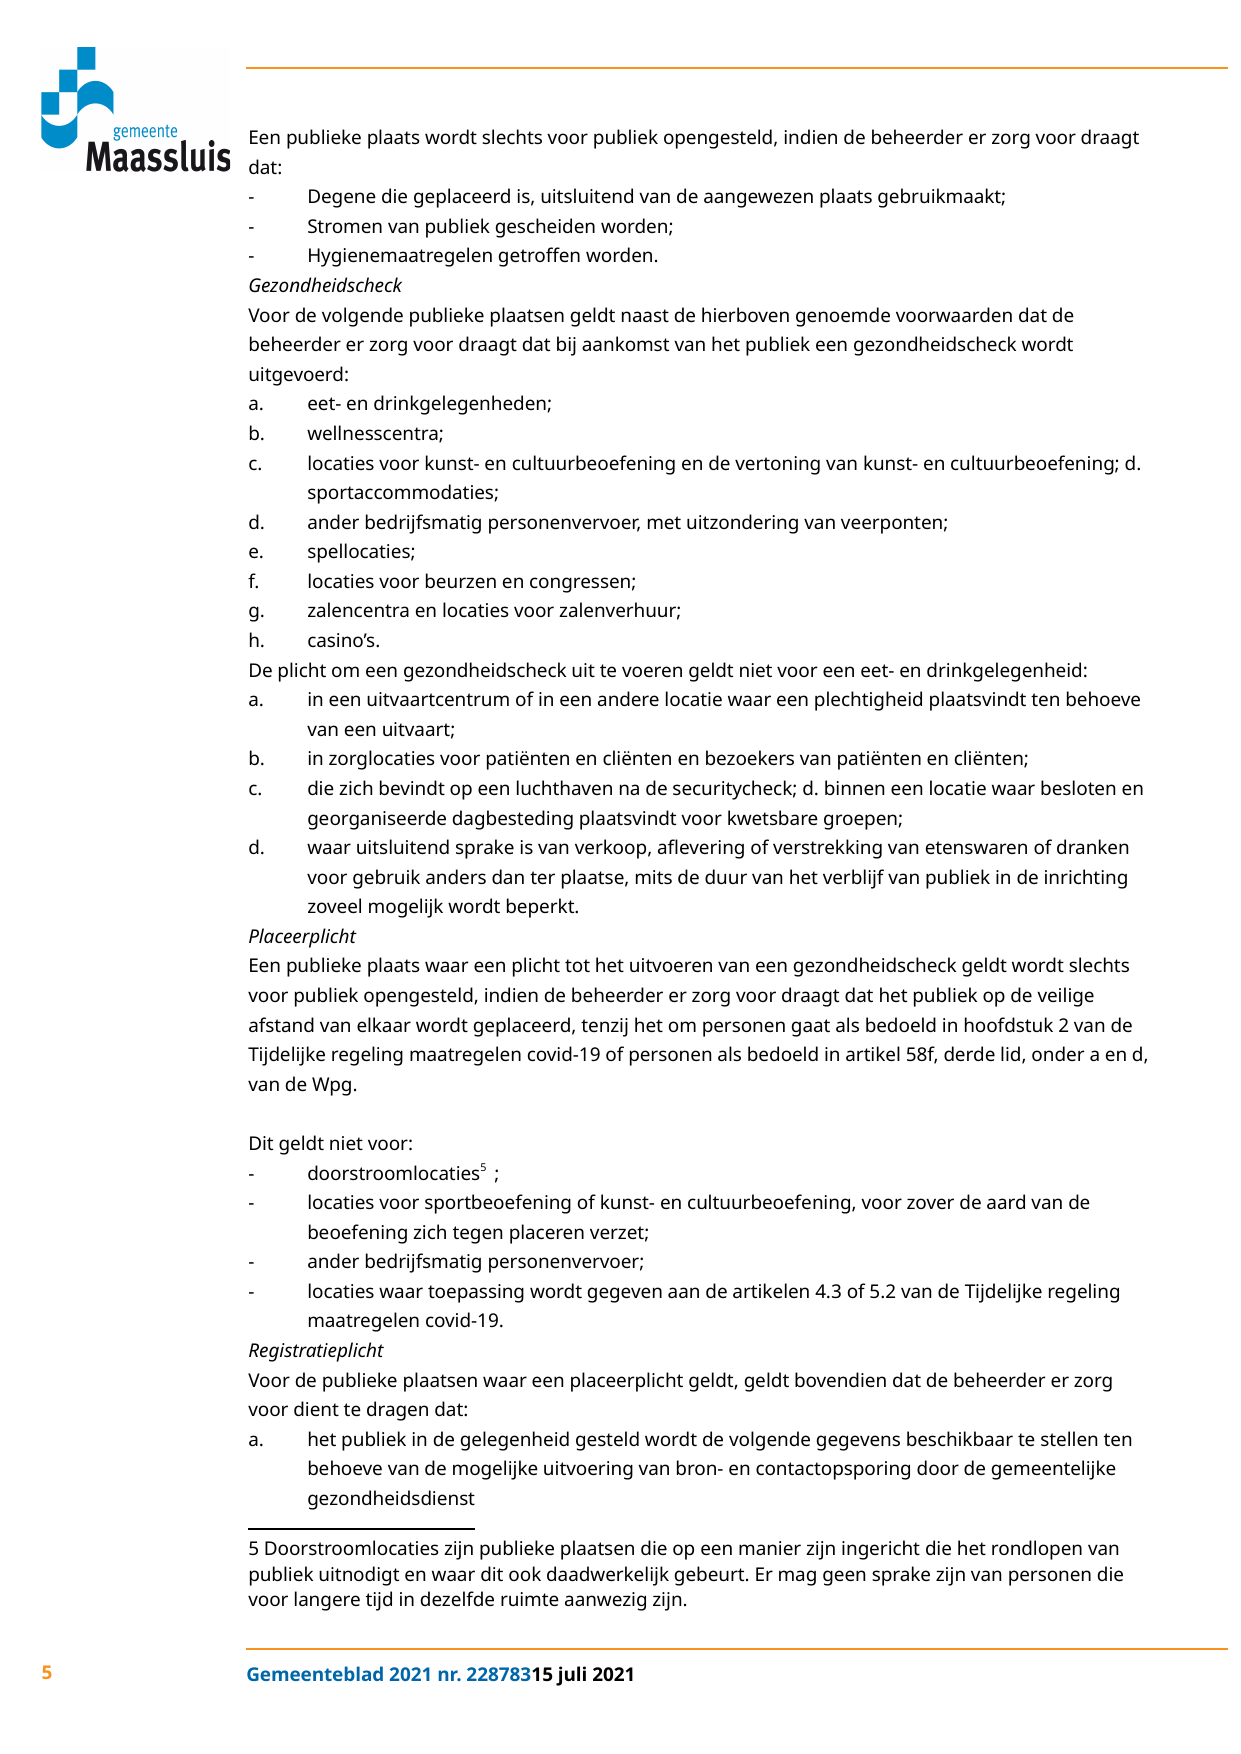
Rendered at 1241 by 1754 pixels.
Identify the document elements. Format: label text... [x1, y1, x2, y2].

list ander bedrijfsmatig personenvervoer; [248, 1248, 1152, 1274]
list Degene die geplaceerd is, uitsluitend van de aangewezen plaats gebruikmaakt; [248, 183, 1152, 209]
text Voor de publieke plaatsen waar een placeerplicht geldt, geldt bovendien dat de beheerder er zorg voor dient te dragen dat: [248, 1367, 1152, 1422]
list locaties voor beurzen en congressen; [248, 568, 1152, 594]
text De plicht om een gezondheidscheck uit te voeren geldt niet voor een eet- en drinkgelegenheid: [248, 657, 1152, 683]
list Doorstroomlocaties zijn publieke plaatsen die op een manier zijn ingericht die het rondlopen van publiek uitnodigt en waar dit ook daadwerkelijk gebeurt. Er mag geen sprake zijn van personen die voor langere tijd in dezelfde ruimte aanwezig zijn. [248, 1535, 1152, 1612]
list in zorglocaties voor patiënten en cliënten en bezoekers van patiënten en cliënten; [248, 746, 1152, 771]
text Voor de volgende publieke plaatsen geldt naast de hierboven genoemde voorwaarden dat de beheerder er zorg voor draagt dat bij aankomst van het publiek een gezondheidscheck wordt uitgevoerd: [248, 302, 1152, 387]
picture [41, 47, 231, 172]
list Stromen van publiek gescheiden worden; [248, 213, 1152, 239]
text Registratieplicht [248, 1337, 1152, 1363]
list Hygienemaatregelen getroffen worden. [248, 243, 1152, 268]
list doorstroomlocaties ; [248, 1160, 1152, 1186]
list ander bedrijfsmatig personenvervoer, met uitzondering van veerponten; [248, 509, 1152, 535]
list wellnesscentra; [248, 420, 1152, 446]
list casino’s. [248, 627, 1152, 653]
list die zich bevindt op een luchthaven na de securitycheck; d. binnen een locatie waar besloten en georganiseerde dagbesteding plaatsvindt voor kwetsbare groepen; [248, 775, 1152, 831]
text Placeerplicht [248, 923, 1152, 949]
list locaties voor kunst- en cultuurbeoefening en de vertoning van kunst- en cultuurbeoefening; d. sportaccommodaties; [248, 450, 1152, 505]
list eet- en drinkgelegenheden; [248, 391, 1152, 416]
list waar uitsluitend sprake is van verkoop, aflevering of verstrekking van etenswaren of dranken voor gebruik anders dan ter plaatse, mits de duur van het verblijf van publiek in de inrichting zoveel mogelijk wordt beperkt. [248, 834, 1152, 919]
list zalencentra en locaties voor zalenverhuur; [248, 598, 1152, 623]
list het publiek in de gelegenheid gesteld wordt de volgende gegevens beschikbaar te stellen ten behoeve van de mogelijke uitvoering van bron- en contactopsporing door de gemeentelijke gezondheidsdienst [248, 1426, 1152, 1511]
text Een publieke plaats wordt slechts voor publiek opengesteld, indien de beheerder er zorg voor draagt dat: [248, 124, 1152, 180]
text Gezondheidscheck [248, 272, 1152, 298]
text Een publieke plaats waar een plicht tot het uitvoeren van een gezondheidscheck geldt wordt slechts voor publiek opengesteld, indien de beheerder er zorg voor draagt dat het publiek op de veilige afstand van elkaar wordt geplaceerd, tenzij het om personen gaat als bedoeld in hoofdstuk 2 van de Tijdelijke regeling maatregelen covid-19 of personen als bedoeld in artikel 58f, derde lid, onder a en d, van de Wpg. [248, 953, 1152, 1097]
list spellocaties; [248, 538, 1152, 564]
list in een uitvaartcentrum of in een andere locatie waar een plechtigheid plaatsvindt ten behoeve van een uitvaart; [248, 686, 1152, 742]
picture [41, 47, 77, 92]
list locaties waar toepassing wordt gegeven aan de artikelen 4.3 of 5.2 van de Tijdelijke regeling maatregelen covid-19. [248, 1278, 1152, 1333]
list locaties voor sportbeoefening of kunst- en cultuurbeoefening, voor zover de aard van de beoefening zich tegen placeren verzet; [248, 1189, 1152, 1245]
text Dit geldt niet voor: [248, 1130, 1152, 1156]
